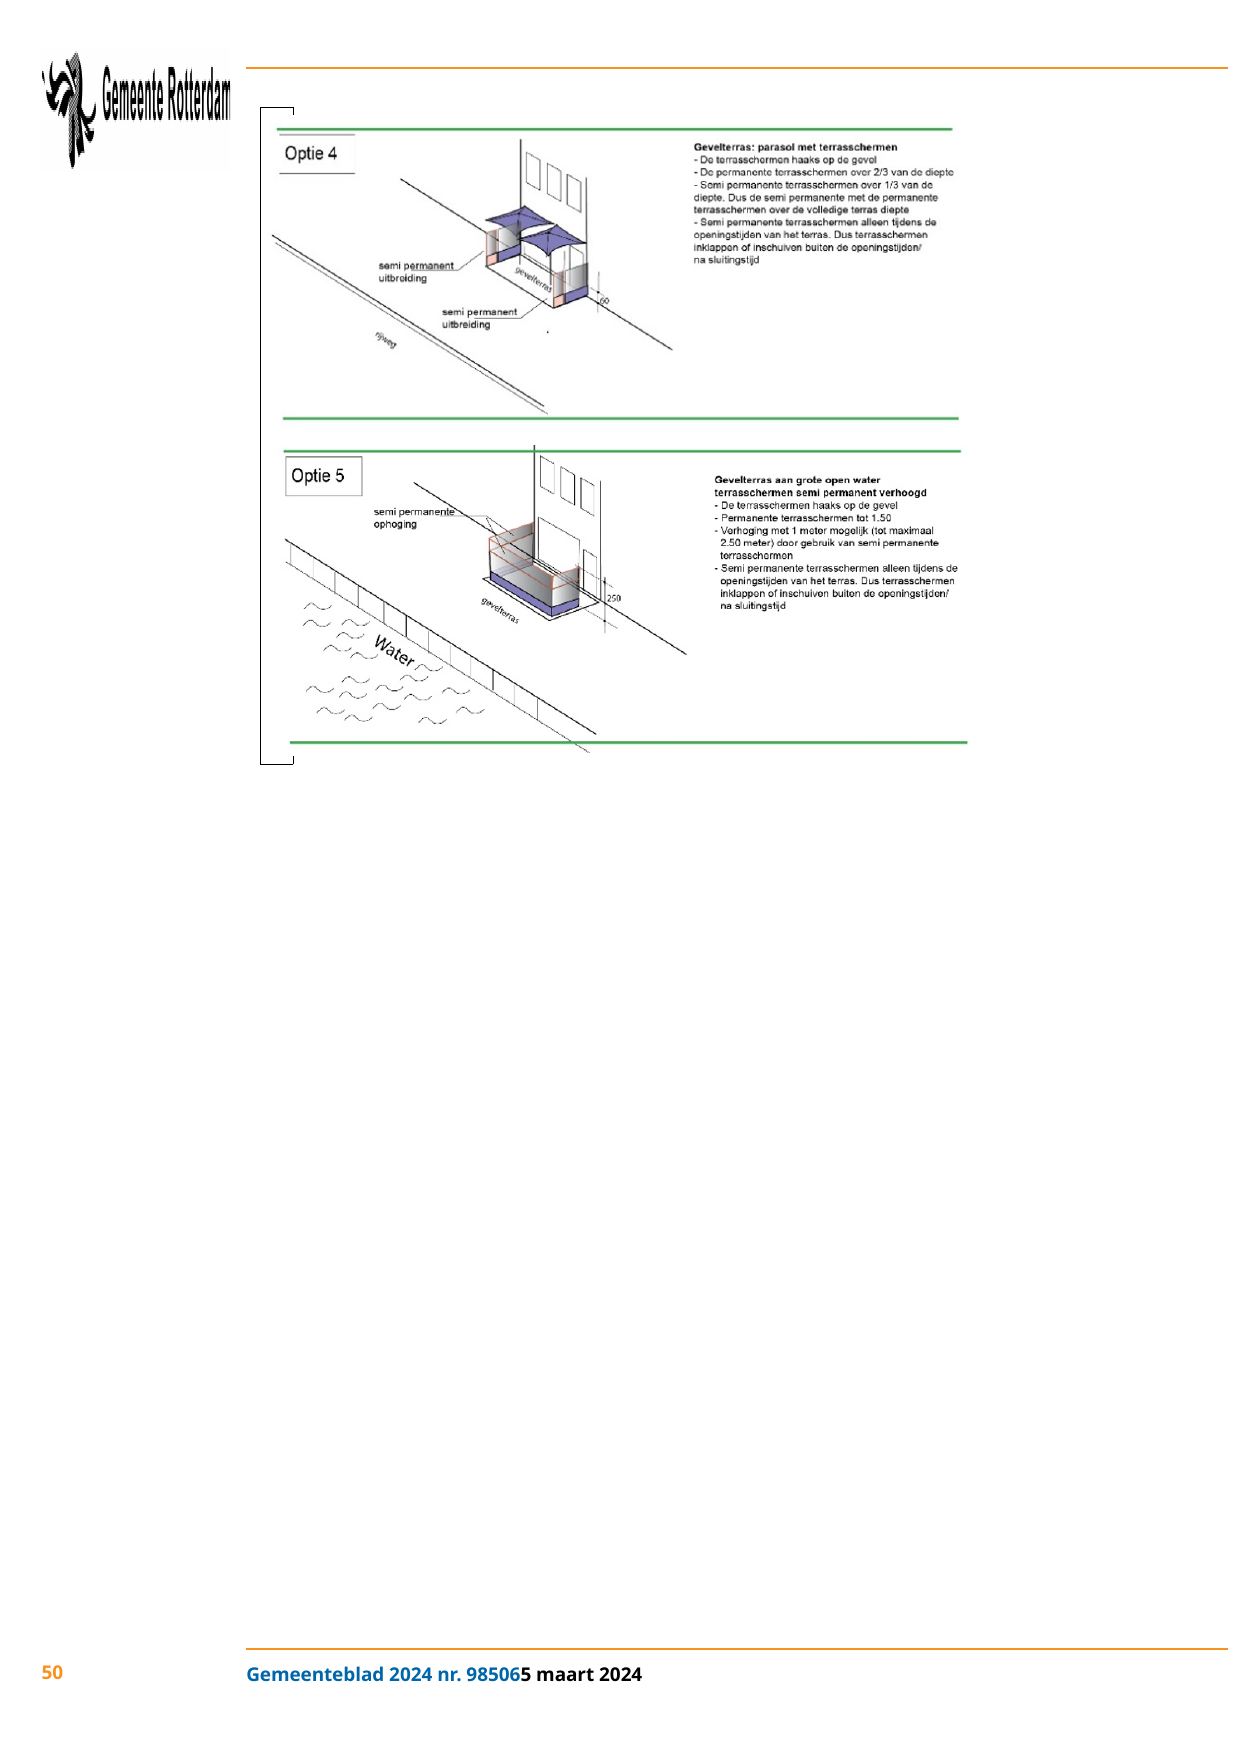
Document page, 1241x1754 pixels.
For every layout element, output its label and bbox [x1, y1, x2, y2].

picture [41, 47, 231, 172]
picture [268, 115, 978, 756]
